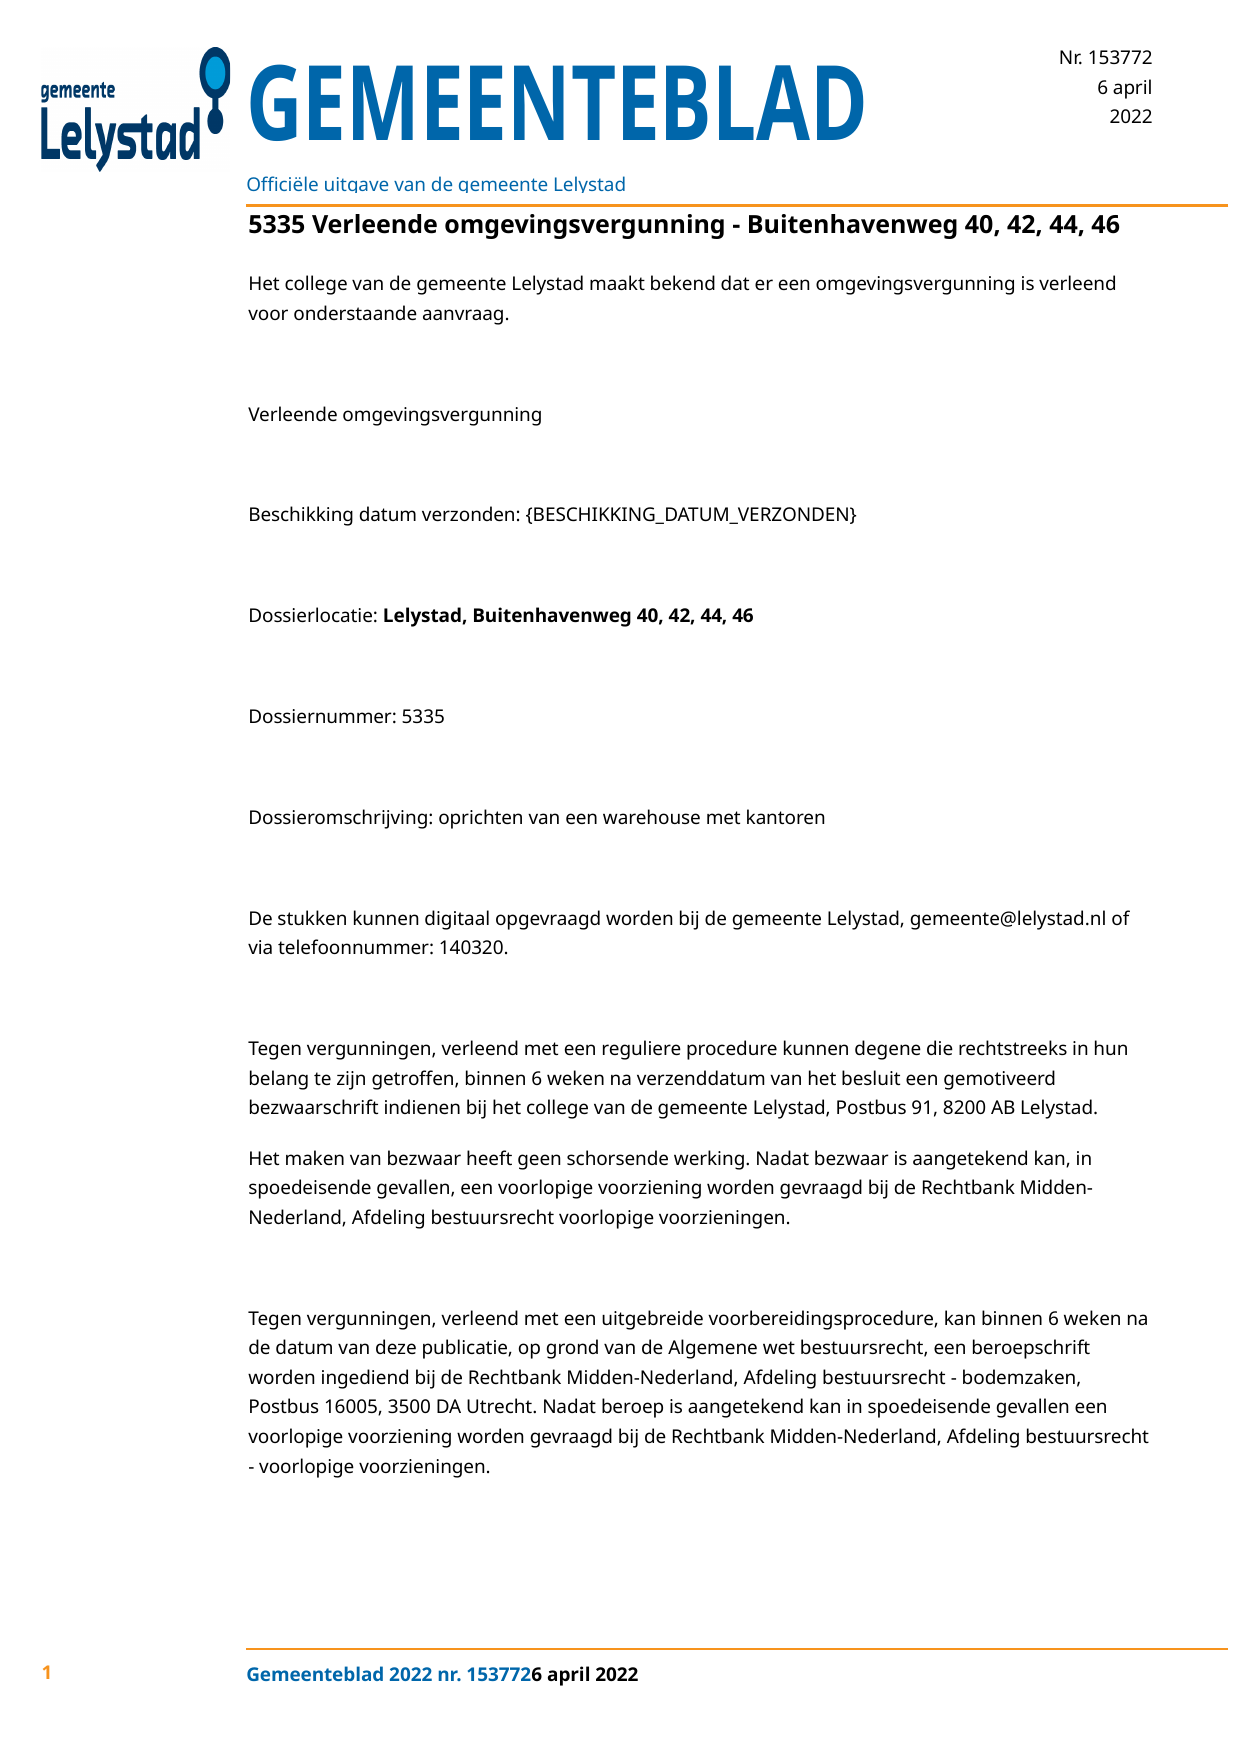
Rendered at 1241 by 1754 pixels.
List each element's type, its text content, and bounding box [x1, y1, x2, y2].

text De stukken kunnen digitaal opgevraagd worden bij de gemeente Lelystad, gemeente@lelystad.nl of via telefoonnummer: 140320. [248, 905, 1152, 960]
text Tegen vergunningen, verleend met een reguliere procedure kunnen degene die rechtstreeks in hun belang te zijn getroffen, binnen 6 weken na verzenddatum van het besluit een gemotiveerd bezwaarschrift indienen bij het college van de gemeente Lelystad, Postbus 91, 8200 AB Lelystad. [248, 1035, 1152, 1120]
text Het maken van bezwaar heeft geen schorsende werking. Nadat bezwaar is aangetekend kan, in spoedeisende gevallen, een voorlopige voorziening worden gevraagd bij de Rechtbank Midden-Nederland, Afdeling bestuursrecht voorlopige voorzieningen. [248, 1145, 1152, 1230]
text 5335 Verleende omgevingsvergunning - Buitenhavenweg 40, 42, 44, 46 [248, 207, 1152, 241]
text Beschikking datum verzonden: {BESCHIKKING_DATUM_VERZONDEN} [248, 502, 1152, 527]
text Het college van de gemeente Lelystad maakt bekend dat er een omgevingsvergunning is verleend voor onderstaande aanvraag. [248, 270, 1152, 326]
text Tegen vergunningen, verleend met een uitgebreide voorbereidingsprocedure, kan binnen 6 weken na de datum van deze publicatie, op grond van de Algemene wet bestuursrecht, een beroepschrift worden ingediend bij de Rechtbank Midden-Nederland, Afdeling bestuursrecht - bodemzaken, Postbus 16005, 3500 DA Utrecht. Nadat beroep is aangetekend kan in spoedeisende gevallen een voorlopige voorziening worden gevraagd bij de Rechtbank Midden-Nederland, Afdeling bestuursrecht - voorlopige voorzieningen. [248, 1305, 1152, 1478]
text Dossiernummer: 5335 [248, 703, 1152, 729]
picture [41, 47, 231, 172]
text Dossierlocatie: Lelystad, Buitenhavenweg 40, 42, 44, 46 [248, 602, 1152, 628]
text Verleende omgevingsvergunning [248, 401, 1152, 426]
text Dossieromschrijving: oprichten van een warehouse met kantoren [248, 804, 1152, 830]
